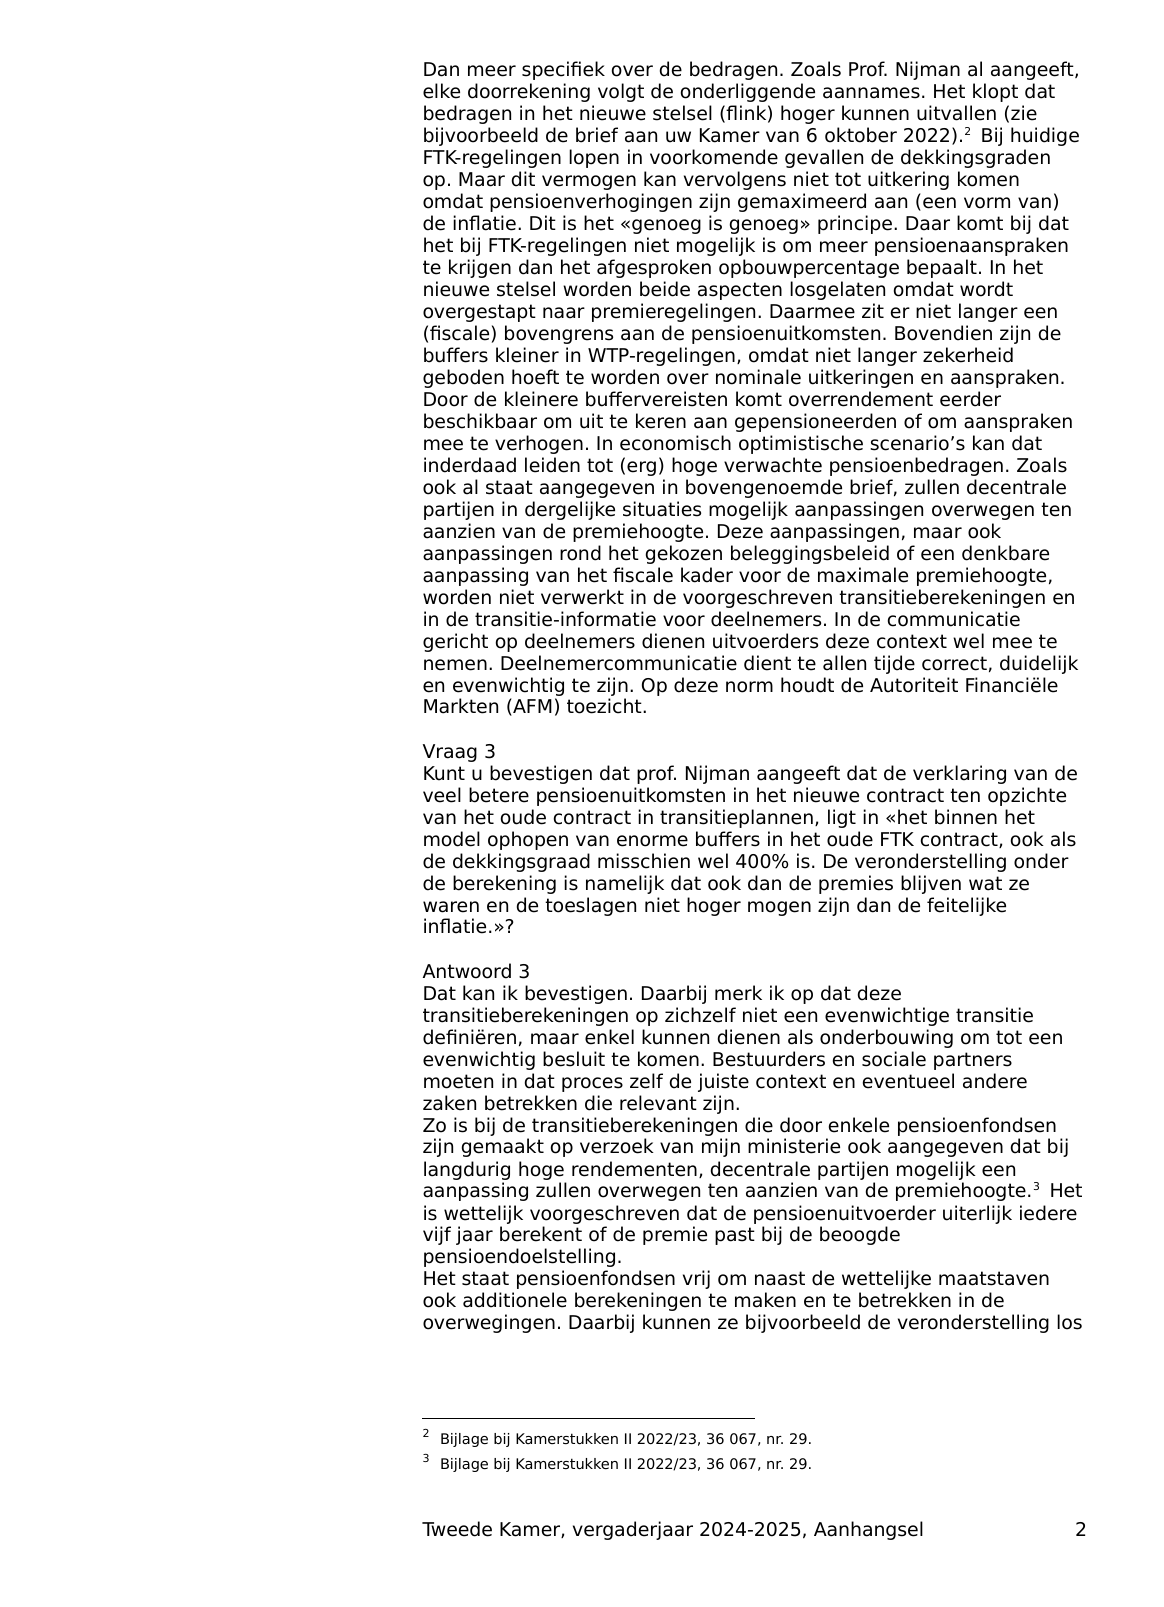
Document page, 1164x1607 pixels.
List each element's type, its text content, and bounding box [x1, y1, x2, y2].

text Kunt u bevestigen dat prof. Nijman aangeeft dat de verklaring van de veel betere pensioenuitkomsten in het nieuwe contract ten opzichte van het oude contract in transitieplannen, ligt in «het binnen het model ophopen van enorme buffers in het oude FTK contract, ook als de dekkingsgraad misschien wel 400% is. De veronderstelling onder de berekening is namelijk dat ook dan de premies blijven wat ze waren en de toeslagen niet hoger mogen zijn dan de feitelijke inflatie.»? [422, 763, 1087, 938]
text Dat kan ik bevestigen. Daarbij merk ik op dat deze transitieberekeningen op zichzelf niet een evenwichtige transitie definiëren, maar enkel kunnen dienen als onderbouwing om tot een evenwichtig besluit te komen. Bestuurders en sociale partners moeten in dat proces zelf de juiste context en eventueel andere zaken betrekken die relevant zijn. [422, 983, 1087, 1114]
text Vraag 3 [422, 741, 1087, 763]
text Dan meer specifiek over de bedragen. Zoals Prof. Nijman al aangeeft, elke doorrekening volgt de onderliggende aannames. Het klopt dat bedragen in het nieuwe stelsel (flink) hoger kunnen uitvallen (zie bijvoorbeeld de brief aan uw Kamer van 6 oktober 2022). Bij huidige FTK-regelingen lopen in voorkomende gevallen de dekkingsgraden op. Maar dit vermogen kan vervolgens niet tot uitkering komen omdat pensioenverhogingen zijn gemaximeerd aan (een vorm van) de inflatie. Dit is het «genoeg is genoeg» principe. Daar komt bij dat het bij FTK-regelingen niet mogelijk is om meer pensioenaanspraken te krijgen dan het afgesproken opbouwpercentage bepaalt. In het nieuwe stelsel worden beide aspecten losgelaten omdat wordt overgestapt naar premieregelingen. Daarmee zit er niet langer een (fiscale) bovengrens aan de pensioenuitkomsten. Bovendien zijn de buffers kleiner in WTP-regelingen, omdat niet langer zekerheid geboden hoeft te worden over nominale uitkeringen en aanspraken. Door de kleinere buffervereisten komt overrendement eerder beschikbaar om uit te keren aan gepensioneerden of om aanspraken mee te verhogen. In economisch optimistische scenario’s kan dat inderdaad leiden tot (erg) hoge verwachte pensioenbedragen. Zoals ook al staat aangegeven in bovengenoemde brief, zullen decentrale partijen in dergelijke situaties mogelijk aanpassingen overwegen ten aanzien van de premiehoogte. Deze aanpassingen, maar ook aanpassingen rond het gekozen beleggingsbeleid of een denkbare aanpassing van het fiscale kader voor de maximale premiehoogte, worden niet verwerkt in de voorgeschreven transitieberekeningen en in de transitie-informatie voor deelnemers. In de communicatie gericht op deelnemers dienen uitvoerders deze context wel mee te nemen. Deelnemercommunicatie dient te allen tijde correct, duidelijk en evenwichtig te zijn. Op deze norm houdt de Autoriteit Financiële Markten (AFM) toezicht. [422, 59, 1087, 718]
text Zo is bij de transitieberekeningen die door enkele pensioenfondsen zijn gemaakt op verzoek van mijn ministerie ook aangegeven dat bij langdurig hoge rendementen, decentrale partijen mogelijk een aanpassing zullen overwegen ten aanzien van de premiehoogte. Het is wettelijk voorgeschreven dat de pensioenuitvoerder uiterlijk iedere vijf jaar berekent of de premie past bij de beoogde pensioendoelstelling. [422, 1114, 1087, 1268]
text Antwoord 3 [422, 961, 1087, 983]
text Het staat pensioenfondsen vrij om naast de wettelijke maatstaven ook additionele berekeningen te maken en te betrekken in de overwegingen. Daarbij kunnen ze bijvoorbeeld de veronderstelling los [422, 1268, 1087, 1334]
text Bijlage bij Kamerstukken II 2022/23, 36 067, nr. 29. [422, 1452, 1087, 1474]
text Bijlage bij Kamerstukken II 2022/23, 36 067, nr. 29. [422, 1427, 1087, 1449]
